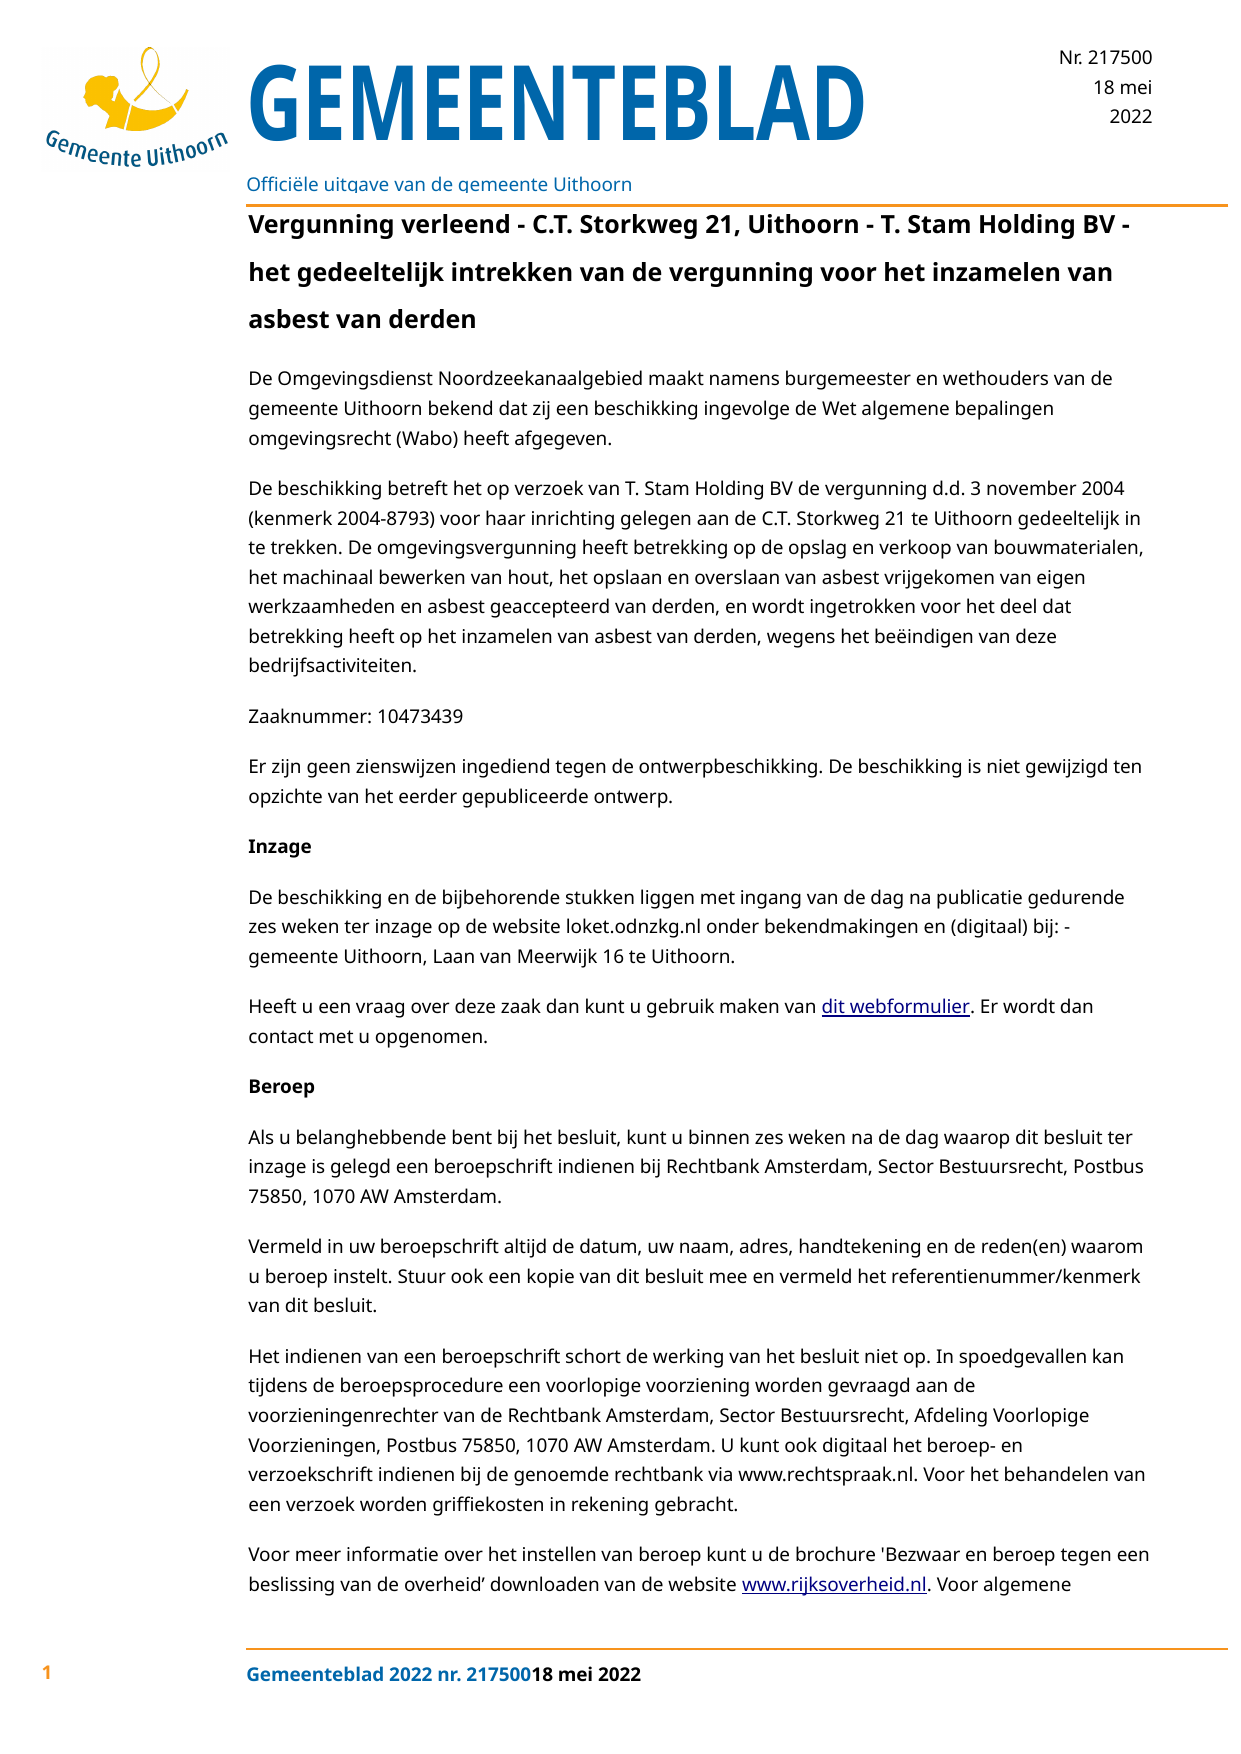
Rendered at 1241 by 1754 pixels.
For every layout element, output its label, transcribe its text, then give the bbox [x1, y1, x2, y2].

text Vermeld in uw beroepschrift altijd de datum, uw naam, adres, handtekening en de reden(en) waarom u beroep instelt. Stuur ook een kopie van dit besluit mee en vermeld het referentienummer/kenmerk van dit besluit. [248, 1233, 1152, 1318]
text Vergunning verleend - C.T. Storkweg 21, Uithoorn - T. Stam Holding BV - het gedeeltelijk intrekken van de vergunning voor het inzamelen van asbest van derden [248, 207, 1152, 336]
text Heeft u een vraag over deze zaak dan kunt u gebruik maken van dit webformulier. Er wordt dan contact met u opgenomen. [248, 993, 1152, 1049]
text De Omgevingsdienst Noordzeekanaalgebied maakt namens burgemeester en wethouders van de gemeente Uithoorn bekend dat zij een beschikking ingevolge de Wet algemene bepalingen omgevingsrecht (Wabo) heeft afgegeven. [248, 366, 1152, 450]
text De beschikking betreft het op verzoek van T. Stam Holding BV de vergunning d.d. 3 november 2004 (kenmerk 2004-8793) voor haar inrichting gelegen aan de C.T. Storkweg 21 te Uithoorn gedeeltelijk in te trekken. De omgevingsvergunning heeft betrekking op de opslag en verkoop van bouwmaterialen, het machinaal bewerken van hout, het opslaan en overslaan van asbest vrijgekomen van eigen werkzaamheden en asbest geaccepteerd van derden, en wordt ingetrokken voor het deel dat betrekking heeft op het inzamelen van asbest van derden, wegens het beëindigen van deze bedrijfsactiviteiten. [248, 475, 1152, 678]
text Inzage [248, 833, 1152, 859]
text Zaaknummer: 10473439 [248, 703, 1152, 729]
text Er zijn geen zienswijzen ingediend tegen de ontwerpbeschikking. De beschikking is niet gewijzigd ten opzichte van het eerder gepubliceerde ontwerp. [248, 753, 1152, 809]
text De beschikking en de bijbehorende stukken liggen met ingang van de dag na publicatie gedurende zes weken ter inzage op de website loket.odnzkg.nl onder bekendmakingen en (digitaal) bij: - gemeente Uithoorn, Laan van Meerwijk 16 te Uithoorn. [248, 884, 1152, 969]
text Het indienen van een beroepschrift schort de werking van het besluit niet op. In spoedgevallen kan tijdens de beroepsprocedure een voorlopige voorziening worden gevraagd aan de voorzieningenrechter van de Rechtbank Amsterdam, Sector Bestuursrecht, Afdeling Voorlopige Voorzieningen, Postbus 75850, 1070 AW Amsterdam. U kunt ook digitaal het beroep- en verzoekschrift indienen bij de genoemde rechtbank via www.rechtspraak.nl. Voor het behandelen van een verzoek worden griffiekosten in rekening gebracht. [248, 1343, 1152, 1517]
picture [41, 47, 231, 172]
text Voor meer informatie over het instellen van beroep kunt u de brochure 'Bezwaar en beroep tegen een beslissing van de overheid’ downloaden van de website www.rijksoverheid.nl. Voor algemene [248, 1541, 1152, 1597]
text Als u belanghebbende bent bij het besluit, kunt u binnen zes weken na de dag waarop dit besluit ter inzage is gelegd een beroepschrift indienen bij Rechtbank Amsterdam, Sector Bestuursrecht, Postbus 75850, 1070 AW Amsterdam. [248, 1124, 1152, 1209]
text Beroep [248, 1073, 1152, 1099]
